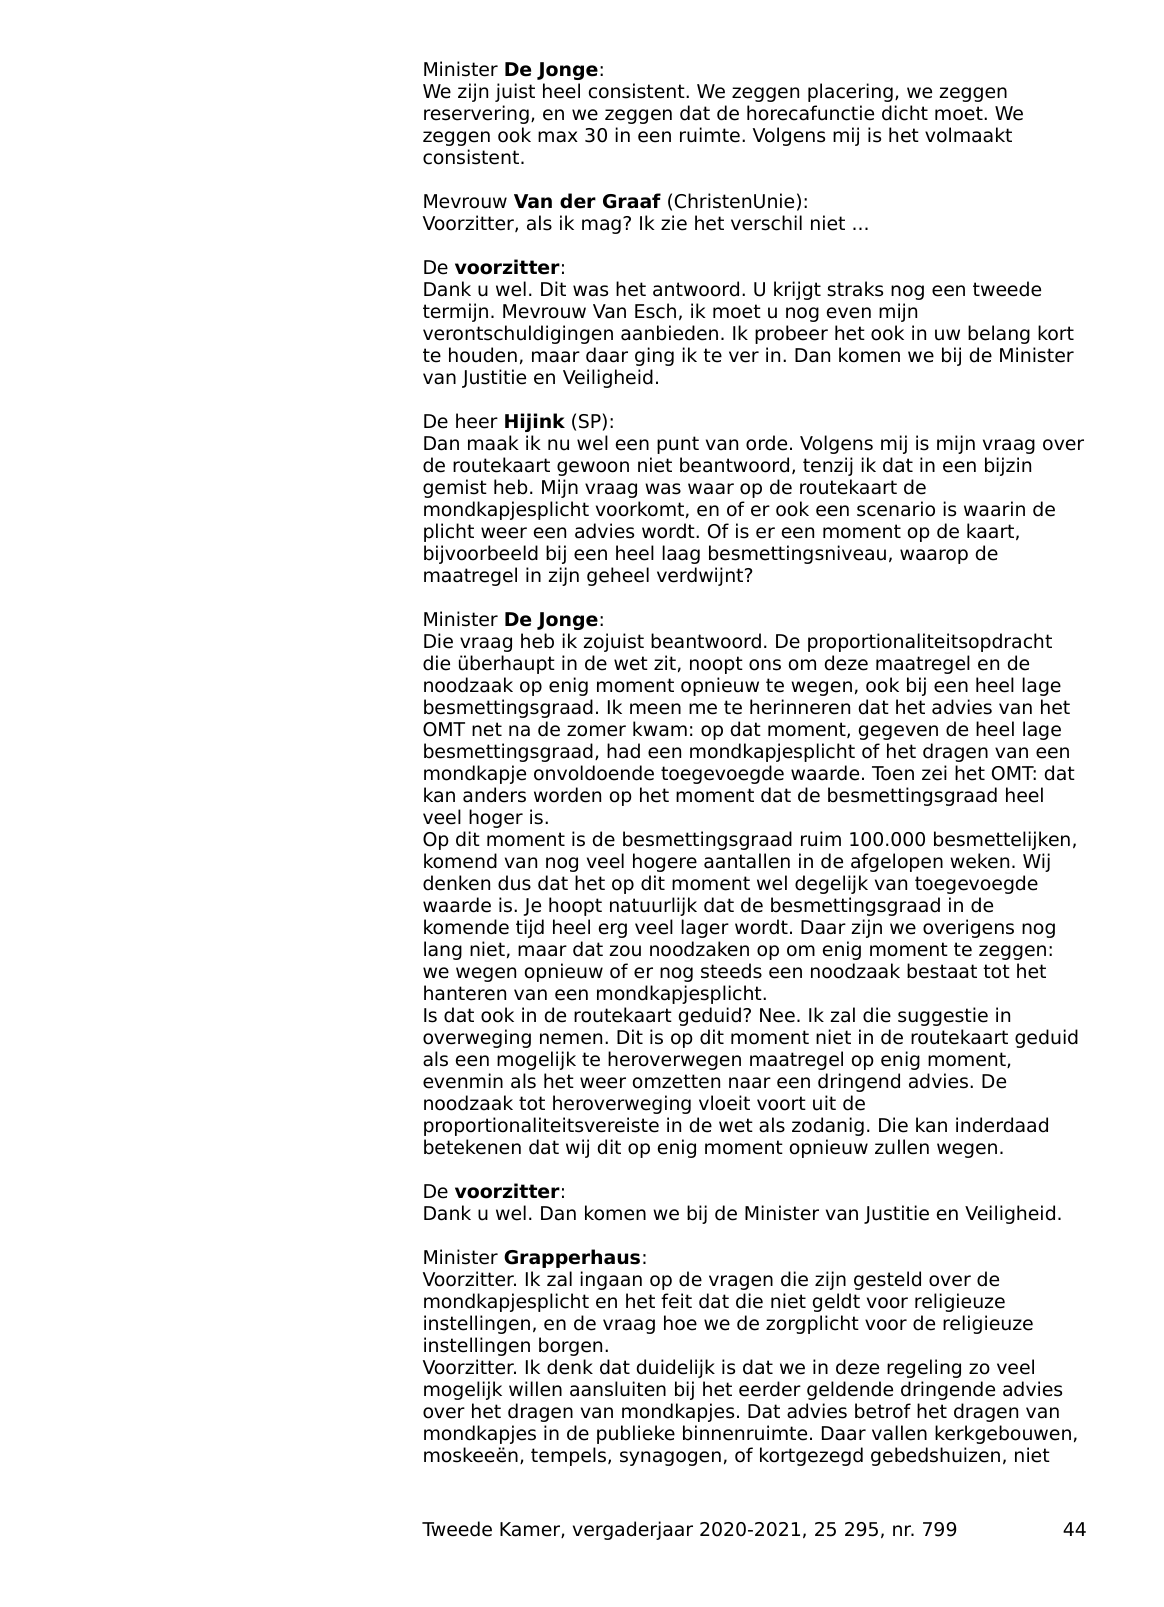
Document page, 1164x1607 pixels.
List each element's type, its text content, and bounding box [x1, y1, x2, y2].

text Mevrouw Van der Graaf (ChristenUnie): [422, 191, 1087, 213]
text Dank u wel. Dan komen we bij de Minister van Justitie en Veiligheid. [422, 1203, 1087, 1225]
text Minister De Jonge: [422, 59, 1087, 81]
text We zijn juist heel consistent. We zeggen placering, we zeggen reservering, en we zeggen dat de horecafunctie dicht moet. We zeggen ook max 30 in een ruimte. Volgens mij is het volmaakt consistent. [422, 81, 1087, 169]
text Op dit moment is de besmettingsgraad ruim 100.000 besmettelijken, komend van nog veel hogere aantallen in de afgelopen weken. Wij denken dus dat het op dit moment wel degelijk van toegevoegde waarde is. Je hoopt natuurlijk dat de besmettingsgraad in de komende tijd heel erg veel lager wordt. Daar zijn we overigens nog lang niet, maar dat zou noodzaken op om enig moment te zeggen: we wegen opnieuw of er nog steeds een noodzaak bestaat tot het hanteren van een mondkapjesplicht. [422, 829, 1087, 1005]
text Voorzitter. Ik zal ingaan op de vragen die zijn gesteld over de mondkapjesplicht en het feit dat die niet geldt voor religieuze instellingen, en de vraag hoe we de zorgplicht voor de religieuze instellingen borgen. [422, 1269, 1087, 1357]
text Voorzitter. Ik denk dat duidelijk is dat we in deze regeling zo veel mogelijk willen aansluiten bij het eerder geldende dringende advies over het dragen van mondkapjes. Dat advies betrof het dragen van mondkapjes in de publieke binnenruimte. Daar vallen kerkgebouwen, moskeeën, tempels, synagogen, of kortgezegd gebedshuizen, niet [422, 1357, 1087, 1467]
text De voorzitter: [422, 257, 1087, 279]
text Die vraag heb ik zojuist beantwoord. De proportionaliteitsopdracht die überhaupt in de wet zit, noopt ons om deze maatregel en de noodzaak op enig moment opnieuw te wegen, ook bij een heel lage besmettingsgraad. Ik meen me te herinneren dat het advies van het OMT net na de zomer kwam: op dat moment, gegeven de heel lage besmettingsgraad, had een mondkapjesplicht of het dragen van een mondkapje onvoldoende toegevoegde waarde. Toen zei het OMT: dat kan anders worden op het moment dat de besmettingsgraad heel veel hoger is. [422, 631, 1087, 829]
text Minister De Jonge: [422, 609, 1087, 631]
text Minister Grapperhaus: [422, 1247, 1087, 1269]
text De heer Hijink (SP): [422, 411, 1087, 433]
text Is dat ook in de routekaart geduid? Nee. Ik zal die suggestie in overweging nemen. Dit is op dit moment niet in de routekaart geduid als een mogelijk te heroverwegen maatregel op enig moment, evenmin als het weer omzetten naar een dringend advies. De noodzaak tot heroverweging vloeit voort uit de proportionaliteitsvereiste in de wet als zodanig. Die kan inderdaad betekenen dat wij dit op enig moment opnieuw zullen wegen. [422, 1005, 1087, 1159]
text Voorzitter, als ik mag? Ik zie het verschil niet ... [422, 213, 1087, 235]
text Dank u wel. Dit was het antwoord. U krijgt straks nog een tweede termijn. Mevrouw Van Esch, ik moet u nog even mijn verontschuldigingen aanbieden. Ik probeer het ook in uw belang kort te houden, maar daar ging ik te ver in. Dan komen we bij de Minister van Justitie en Veiligheid. [422, 279, 1087, 389]
text Dan maak ik nu wel een punt van orde. Volgens mij is mijn vraag over de routekaart gewoon niet beantwoord, tenzij ik dat in een bijzin gemist heb. Mijn vraag was waar op de routekaart de mondkapjesplicht voorkomt, en of er ook een scenario is waarin de plicht weer een advies wordt. Of is er een moment op de kaart, bijvoorbeeld bij een heel laag besmettingsniveau, waarop de maatregel in zijn geheel verdwijnt? [422, 433, 1087, 587]
text De voorzitter: [422, 1181, 1087, 1203]
